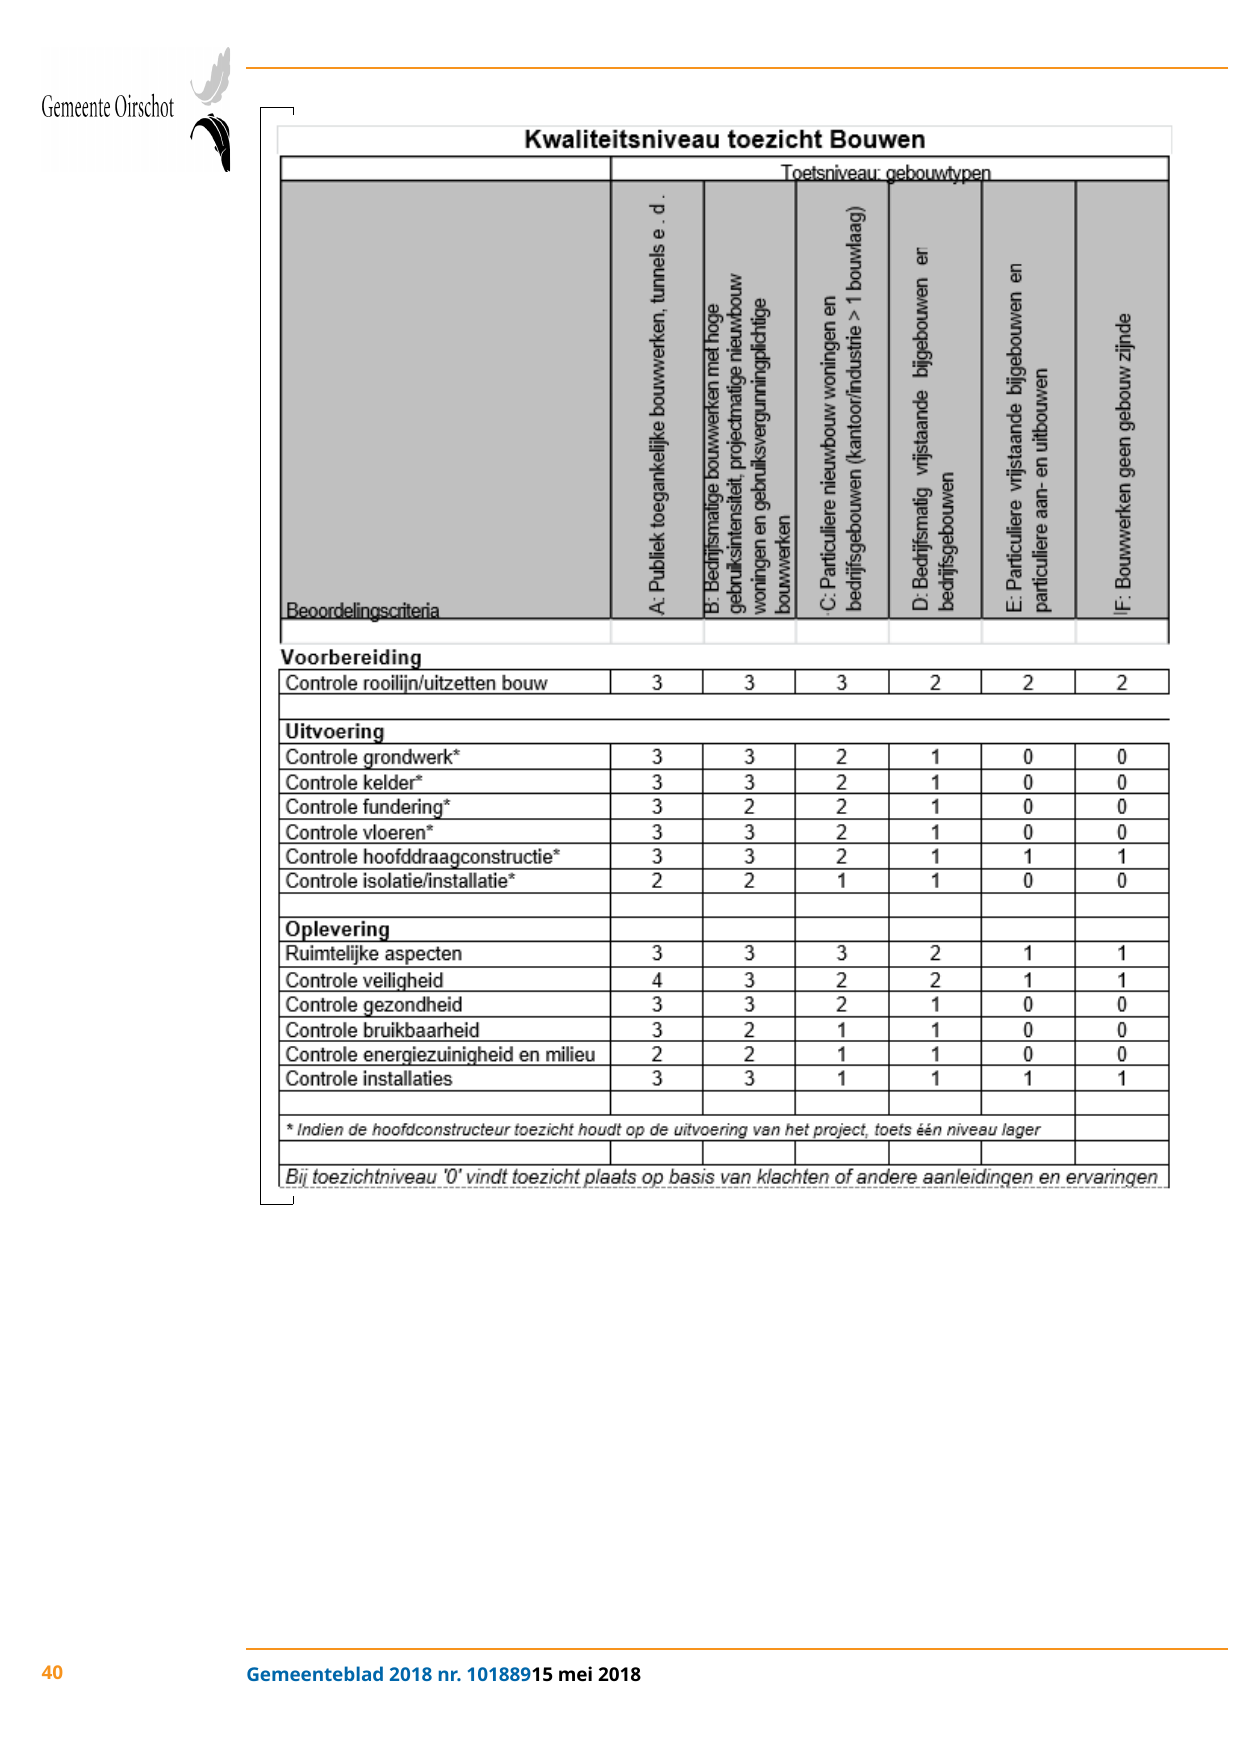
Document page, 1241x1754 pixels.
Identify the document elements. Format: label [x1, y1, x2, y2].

picture [268, 115, 1173, 1196]
picture [41, 47, 231, 172]
